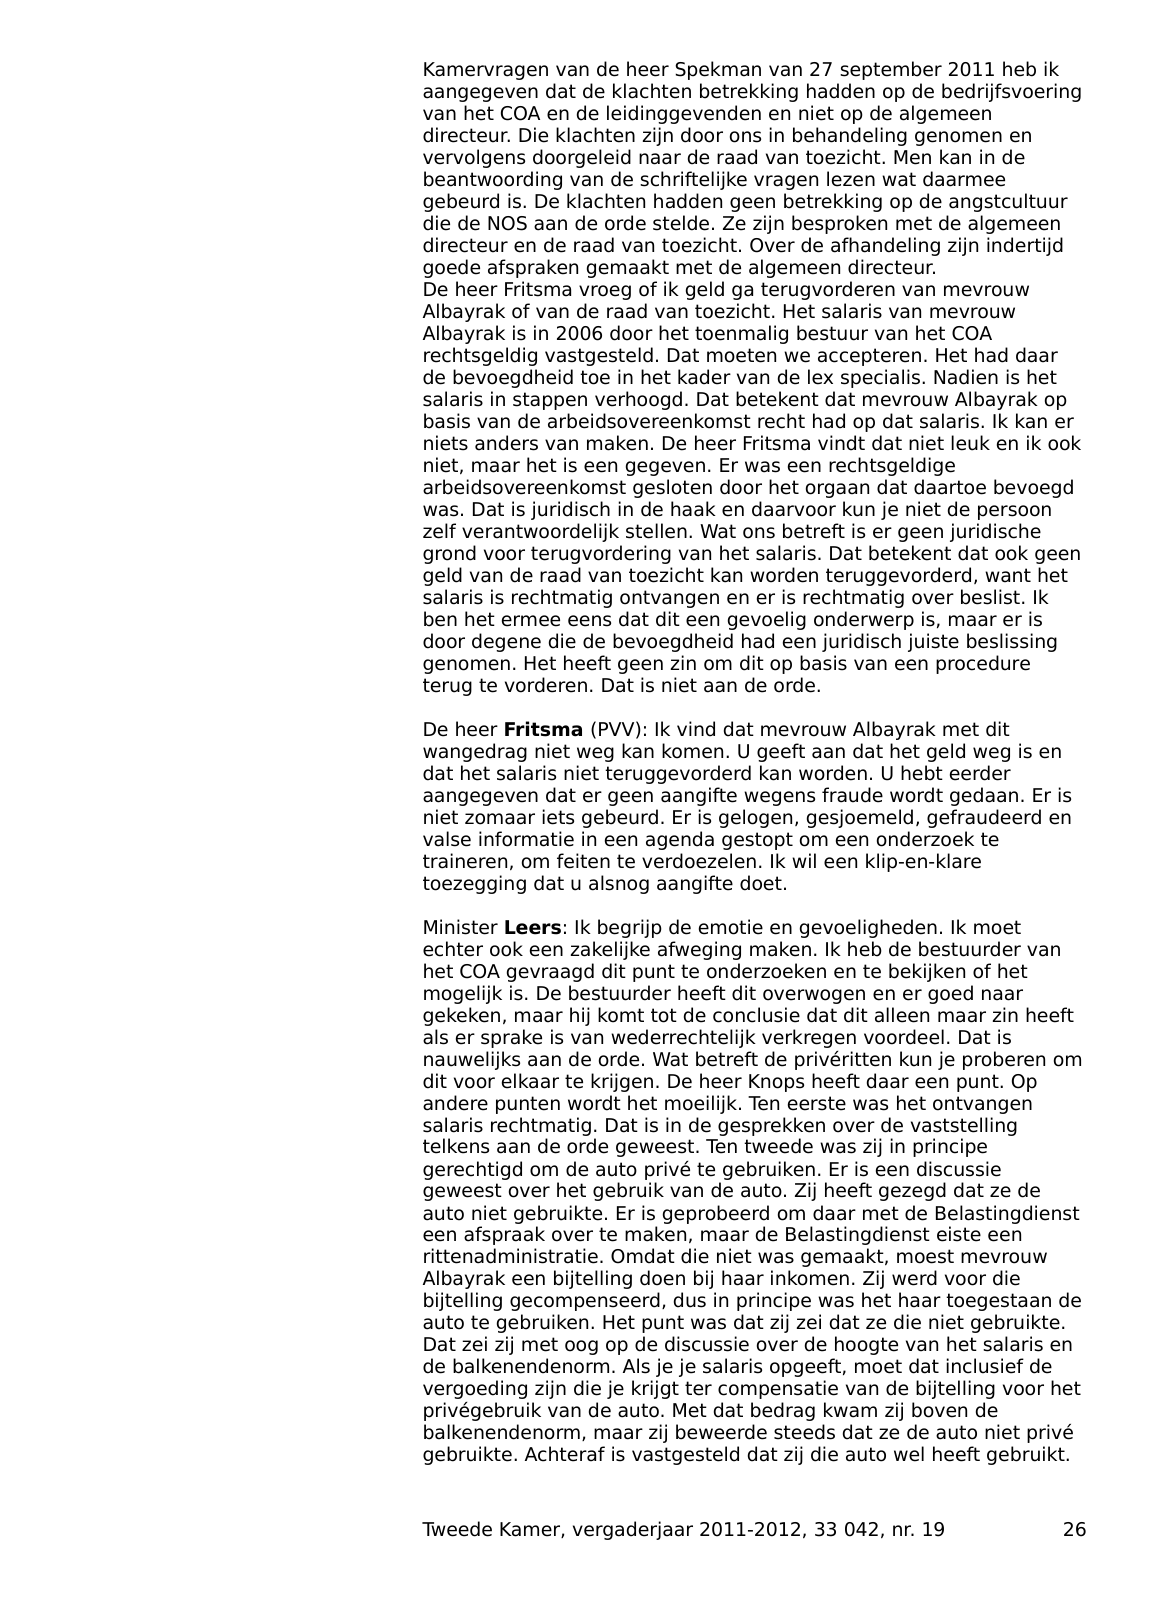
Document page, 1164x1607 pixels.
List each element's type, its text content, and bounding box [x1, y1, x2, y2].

text Minister Leers: Ik begrijp de emotie en gevoeligheden. Ik moet echter ook een zakelijke afweging maken. Ik heb de bestuurder van het COA gevraagd dit punt te onderzoeken en te bekijken of het mogelijk is. De bestuurder heeft dit overwogen en er goed naar gekeken, maar hij komt tot de conclusie dat dit alleen maar zin heeft als er sprake is van wederrechtelijk verkregen voordeel. Dat is nauwelijks aan de orde. Wat betreft de privéritten kun je proberen om dit voor elkaar te krijgen. De heer Knops heeft daar een punt. Op andere punten wordt het moeilijk. Ten eerste was het ontvangen salaris rechtmatig. Dat is in de gesprekken over de vaststelling telkens aan de orde geweest. Ten tweede was zij in principe gerechtigd om de auto privé te gebruiken. Er is een discussie geweest over het gebruik van de auto. Zij heeft gezegd dat ze de auto niet gebruikte. Er is geprobeerd om daar met de Belastingdienst een afspraak over te maken, maar de Belastingdienst eiste een rittenadministratie. Omdat die niet was gemaakt, moest mevrouw Albayrak een bijtelling doen bij haar inkomen. Zij werd voor die bijtelling gecompenseerd, dus in principe was het haar toegestaan de auto te gebruiken. Het punt was dat zij zei dat ze die niet gebruikte. Dat zei zij met oog op de discussie over de hoogte van het salaris en de balkenendenorm. Als je je salaris opgeeft, moet dat inclusief de vergoeding zijn die je krijgt ter compensatie van de bijtelling voor het privégebruik van de auto. Met dat bedrag kwam zij boven de balkenendenorm, maar zij beweerde steeds dat ze de auto niet privé gebruikte. Achteraf is vastgesteld dat zij die auto wel heeft gebruikt. [422, 917, 1087, 1466]
text De heer Fritsma (PVV): Ik vind dat mevrouw Albayrak met dit wangedrag niet weg kan komen. U geeft aan dat het geld weg is en dat het salaris niet teruggevorderd kan worden. U hebt eerder aangegeven dat er geen aangifte wegens fraude wordt gedaan. Er is niet zomaar iets gebeurd. Er is gelogen, gesjoemeld, gefraudeerd en valse informatie in een agenda gestopt om een onderzoek te traineren, om feiten te verdoezelen. Ik wil een klip-en-klare toezegging dat u alsnog aangifte doet. [422, 719, 1087, 894]
text De heer Fritsma vroeg of ik geld ga terugvorderen van mevrouw Albayrak of van de raad van toezicht. Het salaris van mevrouw Albayrak is in 2006 door het toenmalig bestuur van het COA rechtsgeldig vastgesteld. Dat moeten we accepteren. Het had daar de bevoegdheid toe in het kader van de lex specialis. Nadien is het salaris in stappen verhoogd. Dat betekent dat mevrouw Albayrak op basis van de arbeidsovereenkomst recht had op dat salaris. Ik kan er niets anders van maken. De heer Fritsma vindt dat niet leuk en ik ook niet, maar het is een gegeven. Er was een rechtsgeldige arbeidsovereenkomst gesloten door het orgaan dat daartoe bevoegd was. Dat is juridisch in de haak en daarvoor kun je niet de persoon zelf verantwoordelijk stellen. Wat ons betreft is er geen juridische grond voor terugvordering van het salaris. Dat betekent dat ook geen geld van de raad van toezicht kan worden teruggevorderd, want het salaris is rechtmatig ontvangen en er is rechtmatig over beslist. Ik ben het ermee eens dat dit een gevoelig onderwerp is, maar er is door degene die de bevoegdheid had een juridisch juiste beslissing genomen. Het heeft geen zin om dit op basis van een procedure terug te vorderen. Dat is niet aan de orde. [422, 279, 1087, 696]
text Kamervragen van de heer Spekman van 27 september 2011 heb ik aangegeven dat de klachten betrekking hadden op de bedrijfsvoering van het COA en de leidinggevenden en niet op de algemeen directeur. Die klachten zijn door ons in behandeling genomen en vervolgens doorgeleid naar de raad van toezicht. Men kan in de beantwoording van de schriftelijke vragen lezen wat daarmee gebeurd is. De klachten hadden geen betrekking op de angstcultuur die de NOS aan de orde stelde. Ze zijn besproken met de algemeen directeur en de raad van toezicht. Over de afhandeling zijn indertijd goede afspraken gemaakt met de algemeen directeur. [422, 59, 1087, 279]
